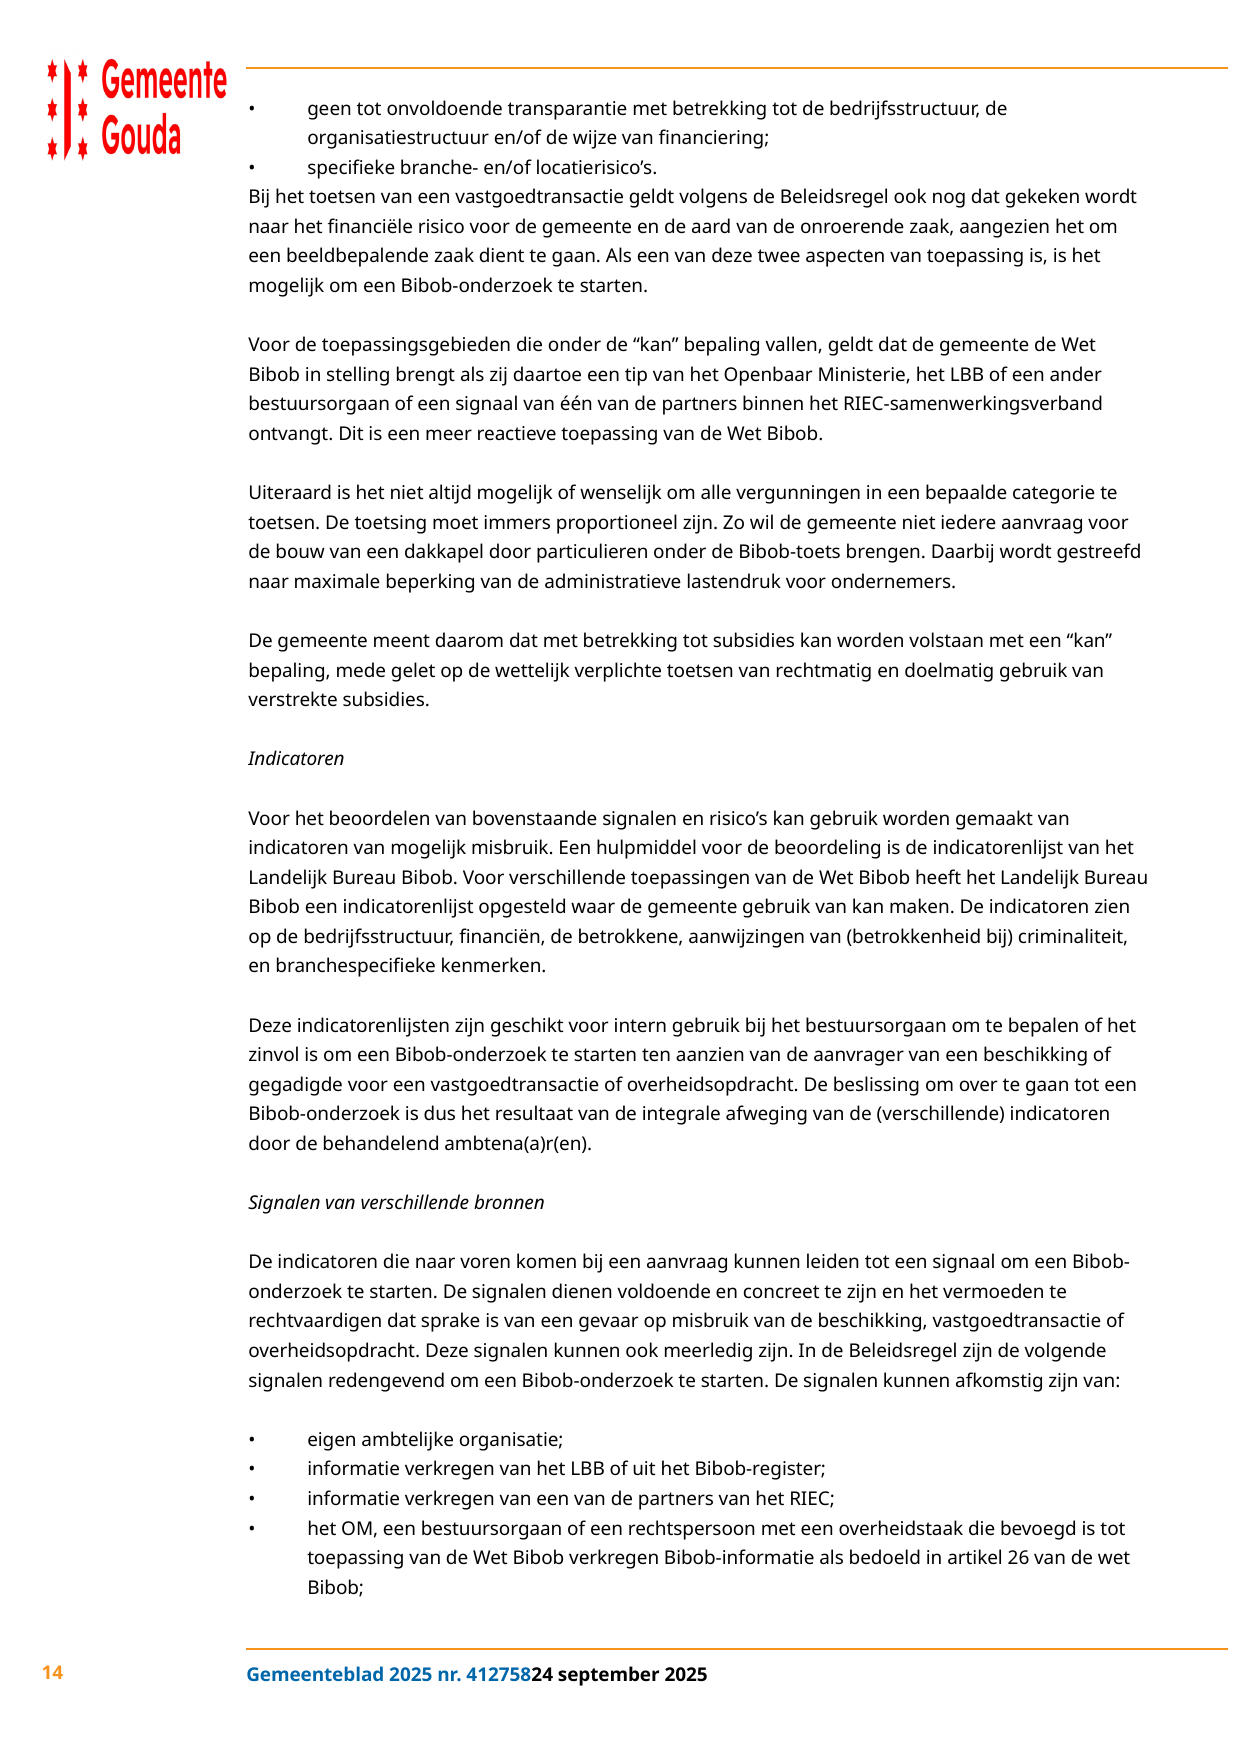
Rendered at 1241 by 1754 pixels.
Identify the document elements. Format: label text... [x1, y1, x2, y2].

text Indicatoren [248, 746, 1152, 771]
list specifieke branche- en/of locatierisico’s. [248, 154, 1152, 180]
list eigen ambtelijke organisatie; [248, 1426, 1152, 1452]
list informatie verkregen van het LBB of uit het Bibob-register; [248, 1456, 1152, 1481]
text Bij het toetsen van een vastgoedtransactie geldt volgens de Beleidsregel ook nog dat gekeken wordt naar het financiële risico voor de gemeente en de aard van de onroerende zaak, aangezien het om een beeldbepalende zaak dient te gaan. Als een van deze twee aspecten van toepassing is, is het mogelijk om een Bibob-onderzoek te starten. [248, 183, 1152, 298]
text De gemeente meent daarom dat met betrekking tot subsidies kan worden volstaan met een “kan” bepaling, mede gelet op de wettelijk verplichte toetsen van rechtmatig en doelmatig gebruik van verstrekte subsidies. [248, 627, 1152, 712]
text De indicatoren die naar voren komen bij een aanvraag kunnen leiden tot een signaal om een Bibob-onderzoek te starten. De signalen dienen voldoende en concreet te zijn en het vermoeden te rechtvaardigen dat sprake is van een gevaar op misbruik van de beschikking, vastgoedtransactie of overheidsopdracht. Deze signalen kunnen ook meerledig zijn. In de Beleidsregel zijn de volgende signalen redengevend om een Bibob-onderzoek te starten. De signalen kunnen afkomstig zijn van: [248, 1248, 1152, 1393]
text Deze indicatorenlijsten zijn geschikt voor intern gebruik bij het bestuursorgaan om te bepalen of het zinvol is om een Bibob-onderzoek te starten ten aanzien van de aanvrager van een beschikking of gegadigde voor een vastgoedtransactie of overheidsopdracht. De beslissing om over te gaan tot een Bibob-onderzoek is dus het resultaat van de integrale afweging van de (verschillende) indicatoren door de behandelend ambtena(a)r(en). [248, 1012, 1152, 1156]
list het OM, een bestuursorgaan of een rechtspersoon met een overheidstaak die bevoegd is tot toepassing van de Wet Bibob verkregen Bibob-informatie als bedoeld in artikel 26 van de wet Bibob; [248, 1515, 1152, 1600]
text Voor het beoordelen van bovenstaande signalen en risico’s kan gebruik worden gemaakt van indicatoren van mogelijk misbruik. Een hulpmiddel voor de beoordeling is de indicatorenlijst van het Landelijk Bureau Bibob. Voor verschillende toepassingen van de Wet Bibob heeft het Landelijk Bureau Bibob een indicatorenlijst opgesteld waar de gemeente gebruik van kan maken. De indicatoren zien op de bedrijfsstructuur, financiën, de betrokkene, aanwijzingen van (betrokkenheid bij) criminaliteit, en branchespecifieke kenmerken. [248, 805, 1152, 978]
text Signalen van verschillende bronnen [248, 1189, 1152, 1215]
text Voor de toepassingsgebieden die onder de “kan” bepaling vallen, geldt dat de gemeente de Wet Bibob in stelling brengt als zij daartoe een tip van het Openbaar Ministerie, het LBB of een ander bestuursorgaan of een signaal van één van de partners binnen het RIEC-samenwerkingsverband ontvangt. Dit is een meer reactieve toepassing van de Wet Bibob. [248, 331, 1152, 446]
list informatie verkregen van een van de partners van het RIEC; [248, 1485, 1152, 1511]
list geen tot onvoldoende transparantie met betrekking tot de bedrijfsstructuur, de organisatiestructuur en/of de wijze van financiering; [248, 95, 1152, 150]
picture [41, 47, 231, 172]
text Uiteraard is het niet altijd mogelijk of wenselijk om alle vergunningen in een bepaalde categorie te toetsen. De toetsing moet immers proportioneel zijn. Zo wil de gemeente niet iedere aanvraag voor de bouw van een dakkapel door particulieren onder de Bibob-toets brengen. Daarbij wordt gestreefd naar maximale beperking van de administratieve lastendruk voor ondernemers. [248, 479, 1152, 594]
